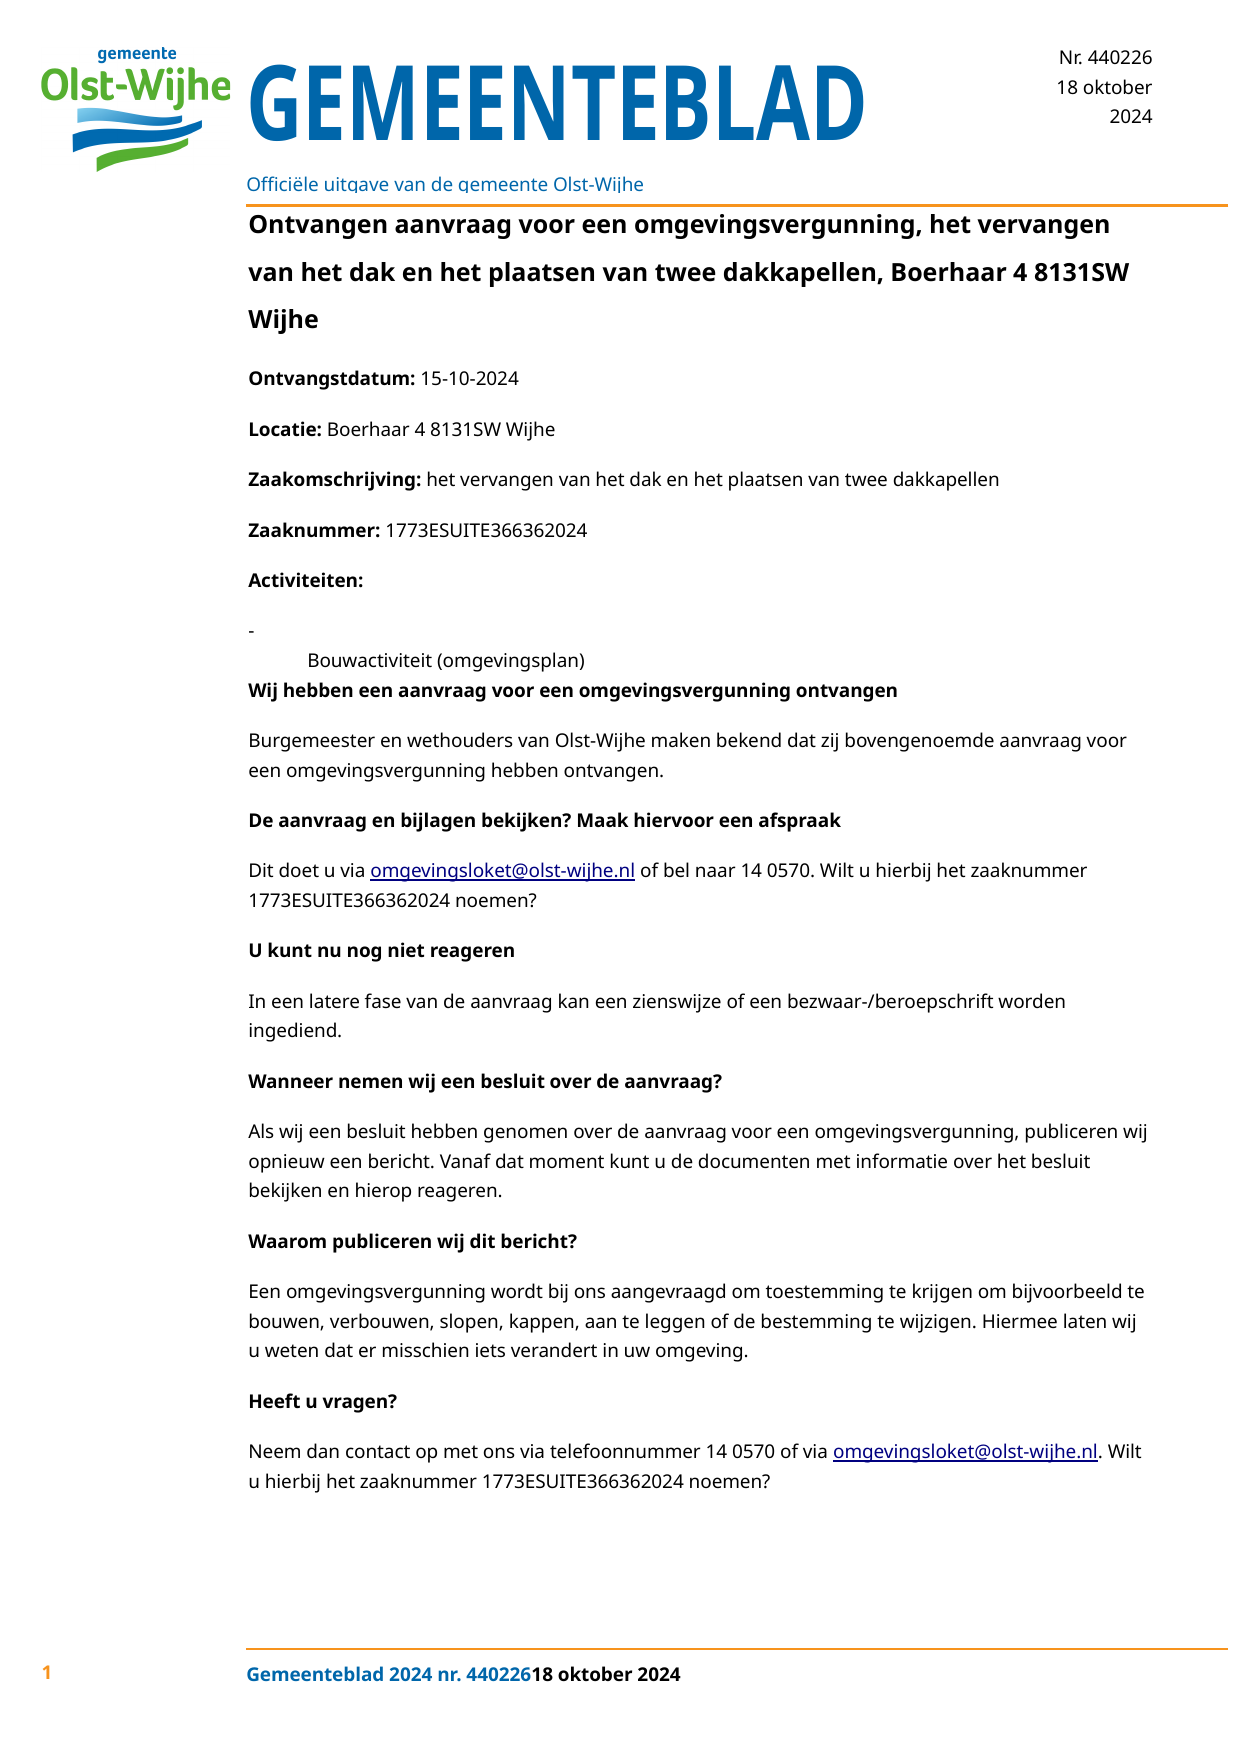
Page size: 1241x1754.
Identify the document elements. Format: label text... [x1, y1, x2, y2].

text Locatie: Boerhaar 4 8131SW Wijhe [248, 416, 1152, 442]
text Wij hebben een aanvraag voor een omgevingsvergunning ontvangen [248, 677, 1152, 702]
text In een latere fase van de aanvraag kan een zienswijze of een bezwaar-/beroepschrift worden ingediend. [248, 988, 1152, 1043]
list Bouwactiviteit (omgevingsplan) [248, 647, 1152, 673]
text De aanvraag en bijlagen bekijken? Maak hiervoor een afspraak [248, 807, 1152, 833]
text Wanneer nemen wij een besluit over de aanvraag? [248, 1068, 1152, 1094]
text Ontvangen aanvraag voor een omgevingsvergunning, het vervangen van het dak en het plaatsen van twee dakkapellen, Boerhaar 4 8131SW Wijhe [248, 207, 1152, 336]
text Als wij een besluit hebben genomen over de aanvraag voor een omgevingsvergunning, publiceren wij opnieuw een bericht. Vanaf dat moment kunt u de documenten met informatie over het besluit bekijken en hierop reageren. [248, 1118, 1152, 1203]
text Activiteiten: [248, 567, 1152, 593]
text Neem dan contact op met ons via telefoonnummer 14 0570 of via omgevingsloket@olst-wijhe.nl. Wilt u hierbij het zaaknummer 1773ESUITE366362024 noemen? [248, 1438, 1152, 1494]
text Ontvangstdatum: 15-10-2024 [248, 366, 1152, 391]
text U kunt nu nog niet reageren [248, 938, 1152, 963]
text Waarom publiceren wij dit bericht? [248, 1228, 1152, 1254]
text Zaaknummer: 1773ESUITE366362024 [248, 517, 1152, 542]
text Een omgevingsvergunning wordt bij ons aangevraagd om toestemming te krijgen om bijvoorbeeld te bouwen, verbouwen, slopen, kappen, aan te leggen of de bestemming te wijzigen. Hiermee laten wij u weten dat er misschien iets verandert in uw omgeving. [248, 1278, 1152, 1363]
text Heeft u vragen? [248, 1388, 1152, 1414]
text Zaakomschrijving: het vervangen van het dak en het plaatsen van twee dakkapellen [248, 466, 1152, 492]
picture [41, 47, 231, 172]
text Burgemeester en wethouders van Olst-Wijhe maken bekend dat zij bovengenoemde aanvraag voor een omgevingsvergunning hebben ontvangen. [248, 727, 1152, 782]
text Dit doet u via omgevingsloket@olst-wijhe.nl of bel naar 14 0570. Wilt u hierbij het zaaknummer 1773ESUITE366362024 noemen? [248, 858, 1152, 913]
